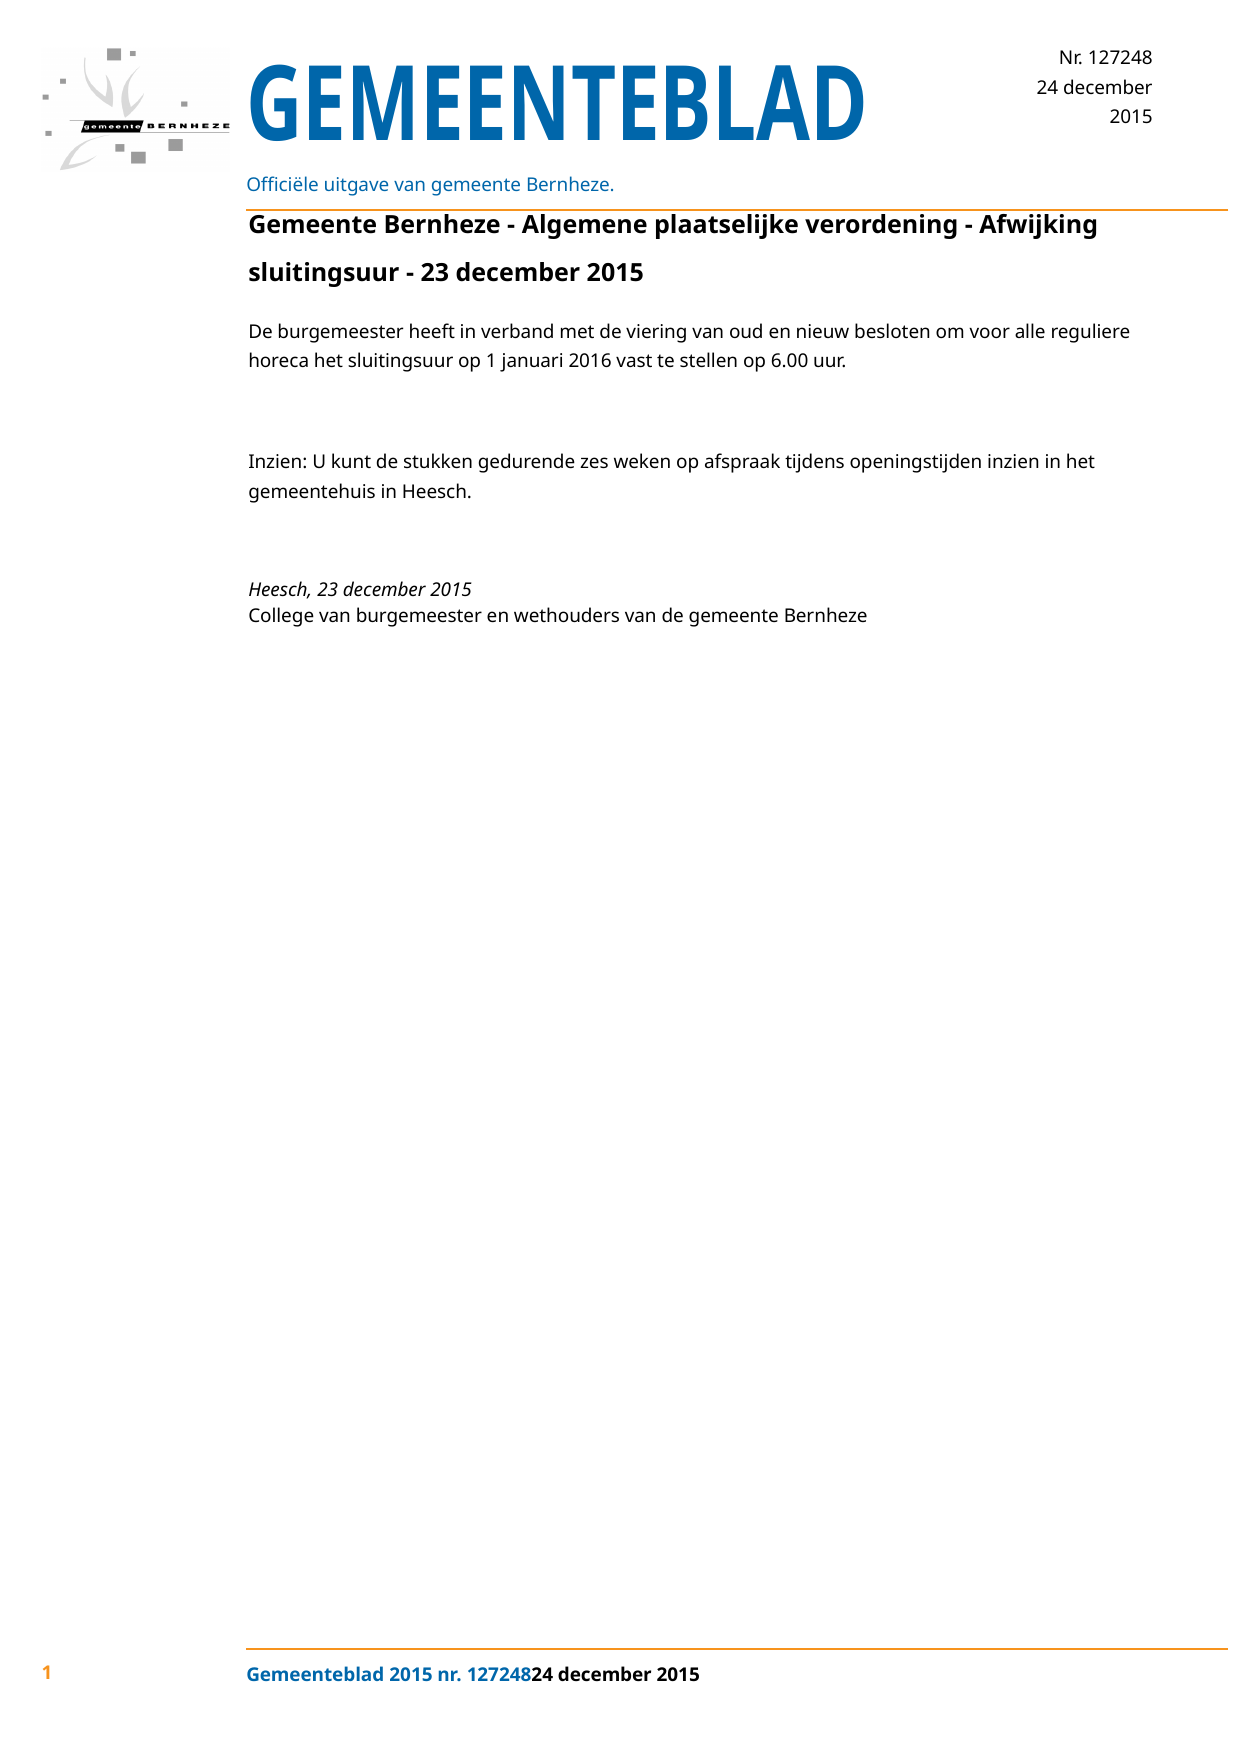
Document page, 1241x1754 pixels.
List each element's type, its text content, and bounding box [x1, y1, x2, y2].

text College van burgemeester en wethouders van de gemeente Bernheze [248, 602, 1152, 628]
text Gemeente Bernheze - Algemene plaatselijke verordening - Afwijking sluitingsuur - 23 december 2015 [248, 211, 1152, 288]
text Heesch, 23 december 2015 [248, 576, 1152, 602]
text Inzien: U kunt de stukken gedurende zes weken op afspraak tijdens openingstijden inzien in het gemeentehuis in Heesch. [248, 448, 1152, 504]
picture [41, 47, 231, 172]
text De burgemeester heeft in verband met de viering van oud en nieuw besloten om voor alle reguliere horeca het sluitingsuur op 1 januari 2016 vast te stellen op 6.00 uur. [248, 318, 1152, 373]
